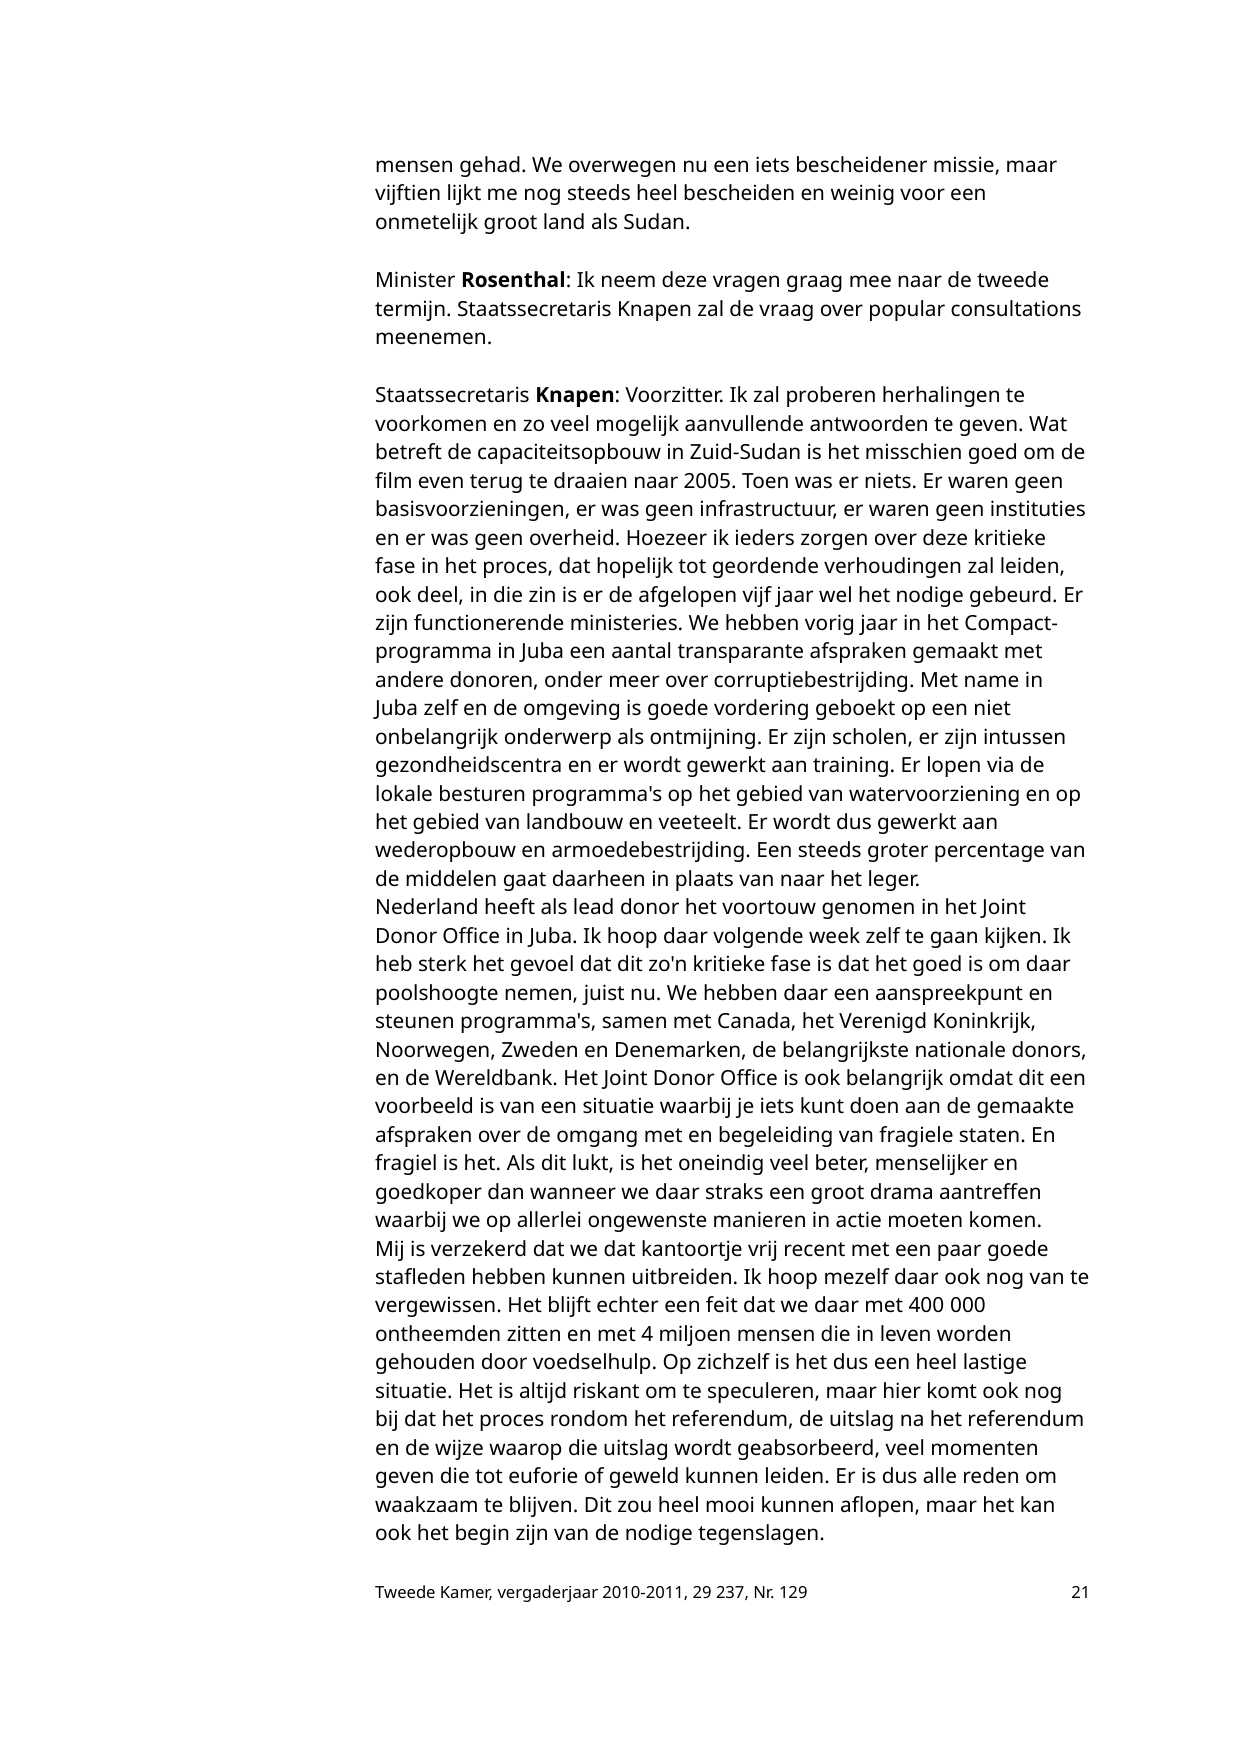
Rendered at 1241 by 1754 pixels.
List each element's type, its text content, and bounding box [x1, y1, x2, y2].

text Mij is verzekerd dat we dat kantoortje vrij recent met een paar goede stafleden hebben kunnen uitbreiden. Ik hoop mezelf daar ook nog van te vergewissen. Het blijft echter een feit dat we daar met 400 000 ontheemden zitten en met 4 miljoen mensen die in leven worden gehouden door voedselhulp. Op zichzelf is het dus een heel lastige situatie. Het is altijd riskant om te speculeren, maar hier komt ook nog bij dat het proces rondom het referendum, de uitslag na het referendum en de wijze waarop die uitslag wordt geabsorbeerd, veel momenten geven die tot euforie of geweld kunnen leiden. Er is dus alle reden om waakzaam te blijven. Dit zou heel mooi kunnen aflopen, maar het kan ook het begin zijn van de nodige tegenslagen. [375, 1234, 1090, 1547]
text mensen gehad. We overwegen nu een iets bescheidener missie, maar vijftien lijkt me nog steeds heel bescheiden en weinig voor een onmetelijk groot land als Sudan. [375, 150, 1090, 235]
text Minister Rosenthal: Ik neem deze vragen graag mee naar de tweede termijn. Staatssecretaris Knapen zal de vraag over popular consultations meenemen. [375, 265, 1090, 351]
text Staatssecretaris Knapen: Voorzitter. Ik zal proberen herhalingen te voorkomen en zo veel mogelijk aanvullende antwoorden te geven. Wat betreft de capaciteitsopbouw in Zuid-Sudan is het misschien goed om de film even terug te draaien naar 2005. Toen was er niets. Er waren geen basisvoorzieningen, er was geen infrastructuur, er waren geen instituties en er was geen overheid. Hoezeer ik ieders zorgen over deze kritieke fase in het proces, dat hopelijk tot geordende verhoudingen zal leiden, ook deel, in die zin is er de afgelopen vijf jaar wel het nodige gebeurd. Er zijn functionerende ministeries. We hebben vorig jaar in het Compact-programma in Juba een aantal transparante afspraken gemaakt met andere donoren, onder meer over corruptiebestrijding. Met name in Juba zelf en de omgeving is goede vordering geboekt op een niet onbelangrijk onderwerp als ontmijning. Er zijn scholen, er zijn intussen gezondheidscentra en er wordt gewerkt aan training. Er lopen via de lokale besturen programma's op het gebied van watervoorziening en op het gebied van landbouw en veeteelt. Er wordt dus gewerkt aan wederopbouw en armoedebestrijding. Een steeds groter percentage van de middelen gaat daarheen in plaats van naar het leger. [375, 381, 1090, 892]
text Nederland heeft als lead donor het voortouw genomen in het Joint Donor Office in Juba. Ik hoop daar volgende week zelf te gaan kijken. Ik heb sterk het gevoel dat dit zo'n kritieke fase is dat het goed is om daar poolshoogte nemen, juist nu. We hebben daar een aanspreekpunt en steunen programma's, samen met Canada, het Verenigd Koninkrijk, Noorwegen, Zweden en Denemarken, de belangrijkste nationale donors, en de Wereldbank. Het Joint Donor Office is ook belangrijk omdat dit een voorbeeld is van een situatie waarbij je iets kunt doen aan de gemaakte afspraken over de omgang met en begeleiding van fragiele staten. En fragiel is het. Als dit lukt, is het oneindig veel beter, menselijker en goedkoper dan wanneer we daar straks een groot drama aantreffen waarbij we op allerlei ongewenste manieren in actie moeten komen. [375, 892, 1090, 1234]
